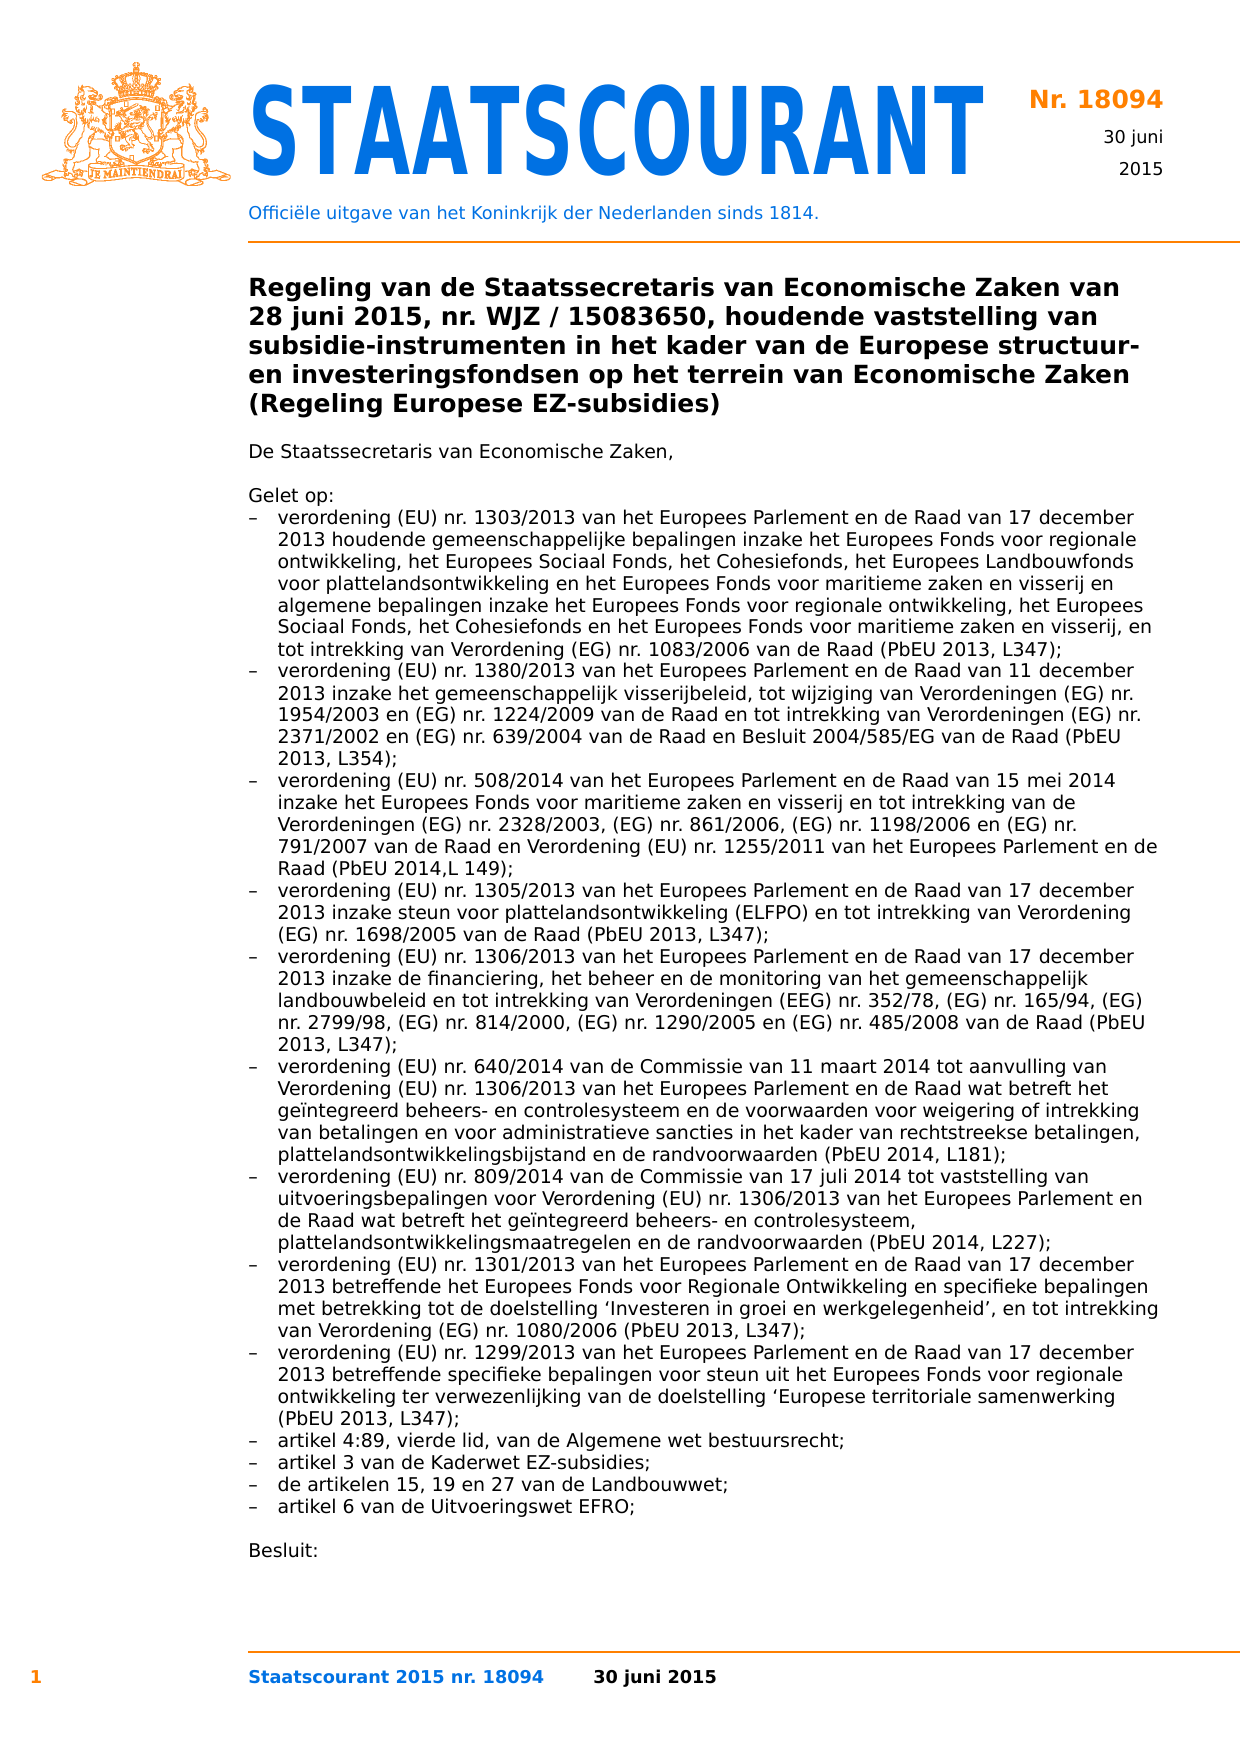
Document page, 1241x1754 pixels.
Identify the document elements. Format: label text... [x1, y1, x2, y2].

subtitle Regeling van de Staatssecretaris van Economische Zaken van 28 juni 2015, nr. WJZ / 15083650, houdende vaststelling van subsidie-instrumenten in het kader van de Europese structuur- en investeringsfondsen op het terrein van Economische Zaken (Regeling Europese EZ-subsidies) [248, 273, 1163, 419]
table_header STAATSCOURANT [248, 62, 998, 203]
text – artikel 3 van de Kaderwet EZ-subsidies; [248, 1452, 1163, 1474]
text – verordening (EU) nr. 1299/2013 van het Europees Parlement en de Raad van 17 december 2013 betreffende specifieke bepalingen voor steun uit het Europees Fonds voor regionale ontwikkeling ter verwezenlijking van de doelstelling ‘Europese territoriale samenwerking (PbEU 2013, L347); [248, 1342, 1163, 1430]
text – verordening (EU) nr. 1306/2013 van het Europees Parlement en de Raad van 17 december 2013 inzake de financiering, het beheer en de monitoring van het gemeenschappelijk landbouwbeleid en tot intrekking van Verordeningen (EEG) nr. 352/78, (EG) nr. 165/94, (EG) nr. 2799/98, (EG) nr. 814/2000, (EG) nr. 1290/2005 en (EG) nr. 485/2008 van de Raad (PbEU 2013, L347); [248, 946, 1163, 1056]
text De Staatssecretaris van Economische Zaken, [248, 441, 1163, 463]
table_cell Officiële uitgave van het Koninkrijk der Nederlanden sinds 1814. [248, 203, 1240, 241]
text – verordening (EU) nr. 1305/2013 van het Europees Parlement en de Raad van 17 december 2013 inzake steun voor plattelandsontwikkeling (ELFPO) en tot intrekking van Verordening (EG) nr. 1698/2005 van de Raad (PbEU 2013, L347); [248, 880, 1163, 946]
picture [41, 62, 231, 186]
text – verordening (EU) nr. 1301/2013 van het Europees Parlement en de Raad van 17 december 2013 betreffende het Europees Fonds voor Regionale Ontwikkeling en specifieke bepalingen met betrekking tot de doelstelling ‘Investeren in groei en werkgelegenheid’, en tot intrekking van Verordening (EG) nr. 1080/2006 (PbEU 2013, L347); [248, 1254, 1163, 1342]
table_header [25, 62, 248, 241]
text – verordening (EU) nr. 1303/2013 van het Europees Parlement en de Raad van 17 december 2013 houdende gemeenschappelijke bepalingen inzake het Europees Fonds voor regionale ontwikkeling, het Europees Sociaal Fonds, het Cohesiefonds, het Europees Landbouwfonds voor plattelandsontwikkeling en het Europees Fonds voor maritieme zaken en visserij en algemene bepalingen inzake het Europees Fonds voor regionale ontwikkeling, het Europees Sociaal Fonds, het Cohesiefonds en het Europees Fonds voor maritieme zaken en visserij, en tot intrekking van Verordening (EG) nr. 1083/2006 van de Raad (PbEU 2013, L347); [248, 507, 1163, 660]
text Besluit: [248, 1539, 1163, 1561]
text – de artikelen 15, 19 en 27 van de Landbouwwet; [248, 1474, 1163, 1496]
text – verordening (EU) nr. 508/2014 van het Europees Parlement en de Raad van 15 mei 2014 inzake het Europees Fonds voor maritieme zaken en visserij en tot intrekking van de Verordeningen (EG) nr. 2328/2003, (EG) nr. 861/2006, (EG) nr. 1198/2006 en (EG) nr. 791/2007 van de Raad en Verordening (EU) nr. 1255/2011 van het Europees Parlement en de Raad (PbEU 2014,L 149); [248, 770, 1163, 880]
text – verordening (EU) nr. 809/2014 van de Commissie van 17 juli 2014 tot vaststelling van uitvoeringsbepalingen voor Verordening (EU) nr. 1306/2013 van het Europees Parlement en de Raad wat betreft het geïntegreerd beheers- en controlesysteem, plattelandsontwikkelingsmaatregelen en de randvoorwaarden (PbEU 2014, L227); [248, 1166, 1163, 1254]
table_cell 30 juni [998, 121, 1240, 153]
text – artikel 6 van de Uitvoeringswet EFRO; [248, 1496, 1163, 1518]
table_cell 2015 [998, 153, 1240, 203]
text Gelet op: [248, 484, 1163, 507]
text – verordening (EU) nr. 1380/2013 van het Europees Parlement en de Raad van 11 december 2013 inzake het gemeenschappelijk visserijbeleid, tot wijziging van Verordeningen (EG) nr. 1954/2003 en (EG) nr. 1224/2009 van de Raad en tot intrekking van Verordeningen (EG) nr. 2371/2002 en (EG) nr. 639/2004 van de Raad en Besluit 2004/585/EG van de Raad (PbEU 2013, L354); [248, 660, 1163, 770]
text – verordening (EU) nr. 640/2014 van de Commissie van 11 maart 2014 tot aanvulling van Verordening (EU) nr. 1306/2013 van het Europees Parlement en de Raad wat betreft het geïntegreerd beheers- en controlesysteem en de voorwaarden voor weigering of intrekking van betalingen en voor administratieve sancties in het kader van rechtstreekse betalingen, plattelandsontwikkelingsbijstand en de randvoorwaarden (PbEU 2014, L181); [248, 1056, 1163, 1166]
text – artikel 4:89, vierde lid, van de Algemene wet bestuursrecht; [248, 1430, 1163, 1452]
table_header Nr. 18094 [998, 62, 1240, 121]
